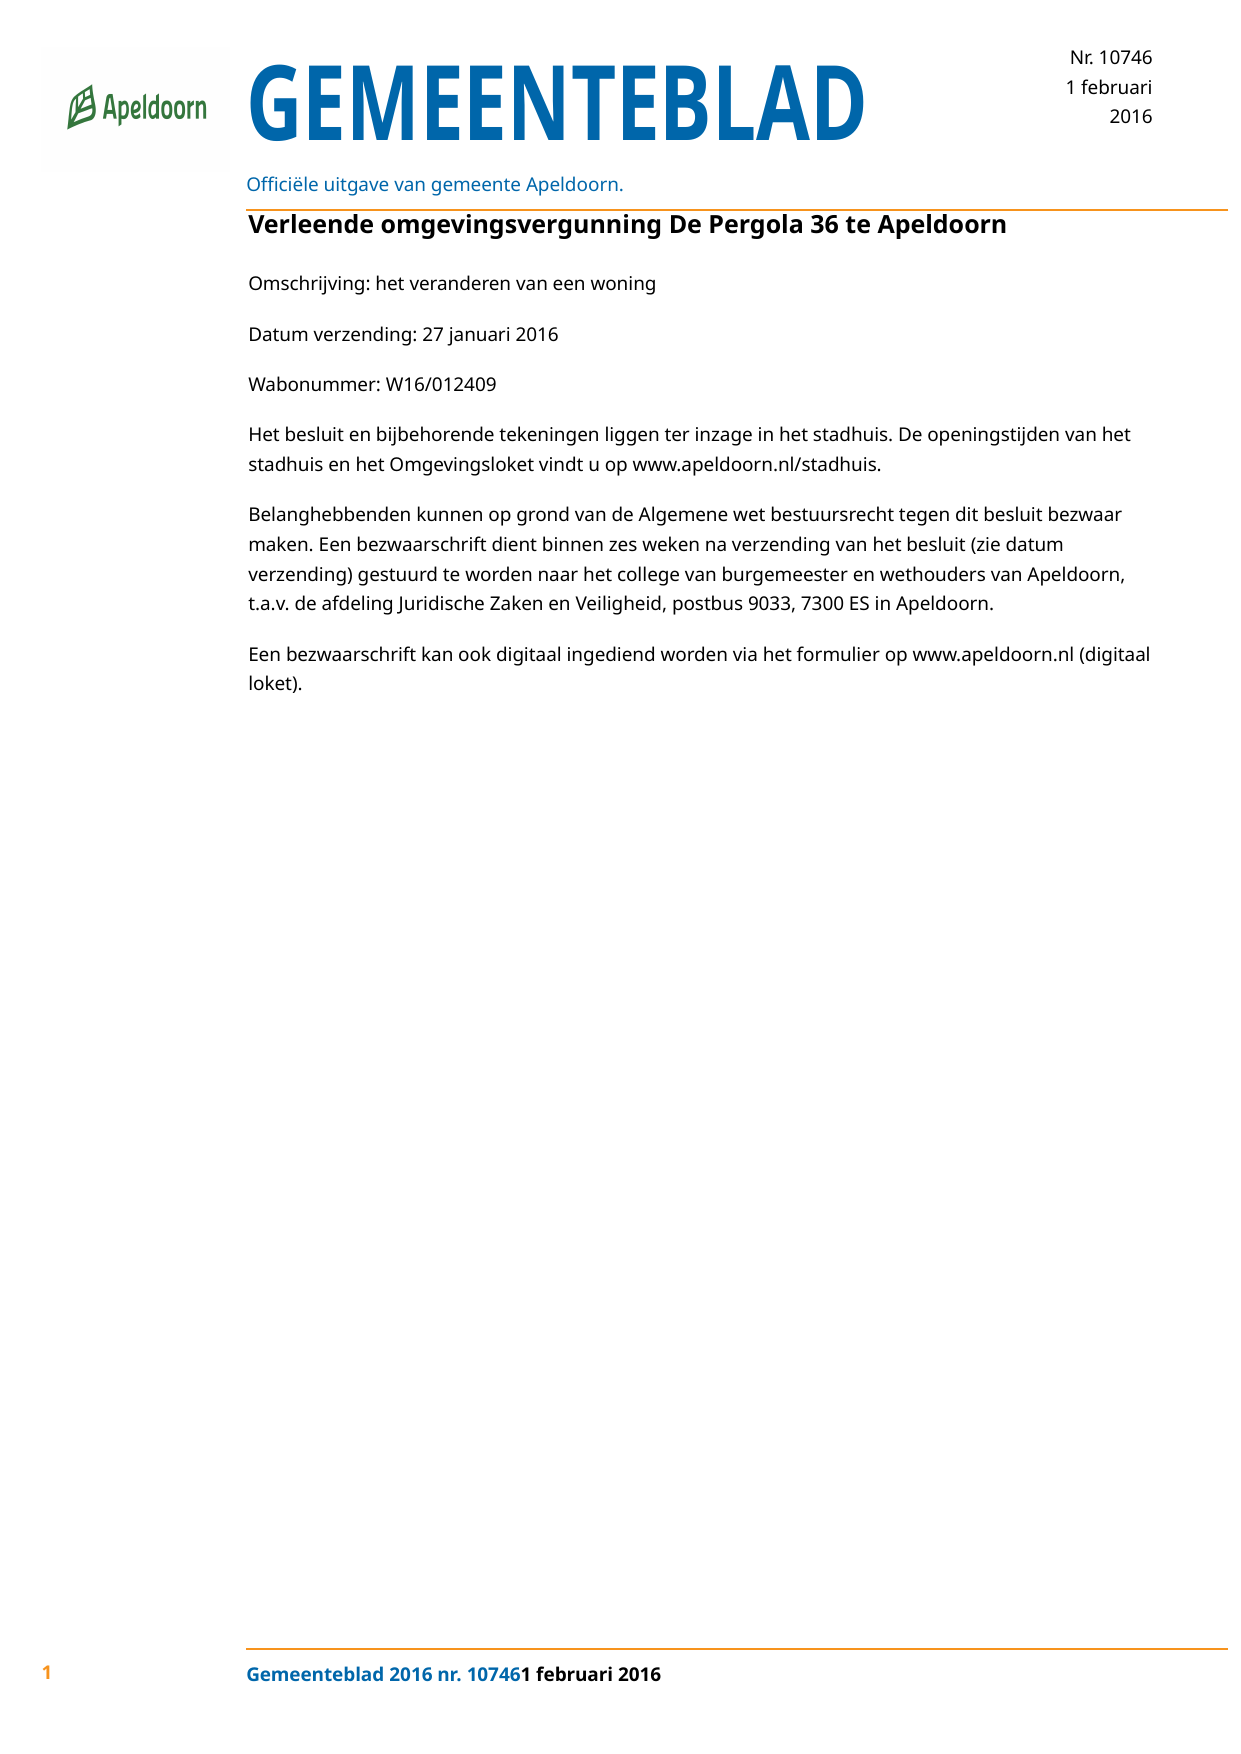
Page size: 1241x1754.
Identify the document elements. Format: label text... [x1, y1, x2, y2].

text Datum verzending: 27 januari 2016 [248, 321, 1152, 346]
picture [41, 47, 231, 172]
text Het besluit en bijbehorende tekeningen liggen ter inzage in het stadhuis. De openingstijden van het stadhuis en het Omgevingsloket vindt u op www.apeldoorn.nl/stadhuis. [248, 422, 1152, 477]
text Omschrijving: het veranderen van een woning [248, 270, 1152, 296]
text Verleende omgevingsvergunning De Pergola 36 te Apeldoorn [248, 211, 1152, 241]
text Belanghebbenden kunnen op grond van de Algemene wet bestuursrecht tegen dit besluit bezwaar maken. Een bezwaarschrift dient binnen zes weken na verzending van het besluit (zie datum verzending) gestuurd te worden naar het college van burgemeester en wethouders van Apeldoorn, t.a.v. de afdeling Juridische Zaken en Veiligheid, postbus 9033, 7300 ES in Apeldoorn. [248, 502, 1152, 616]
text Een bezwaarschrift kan ook digitaal ingediend worden via het formulier op www.apeldoorn.nl (digitaal loket). [248, 641, 1152, 696]
text Wabonummer: W16/012409 [248, 371, 1152, 397]
